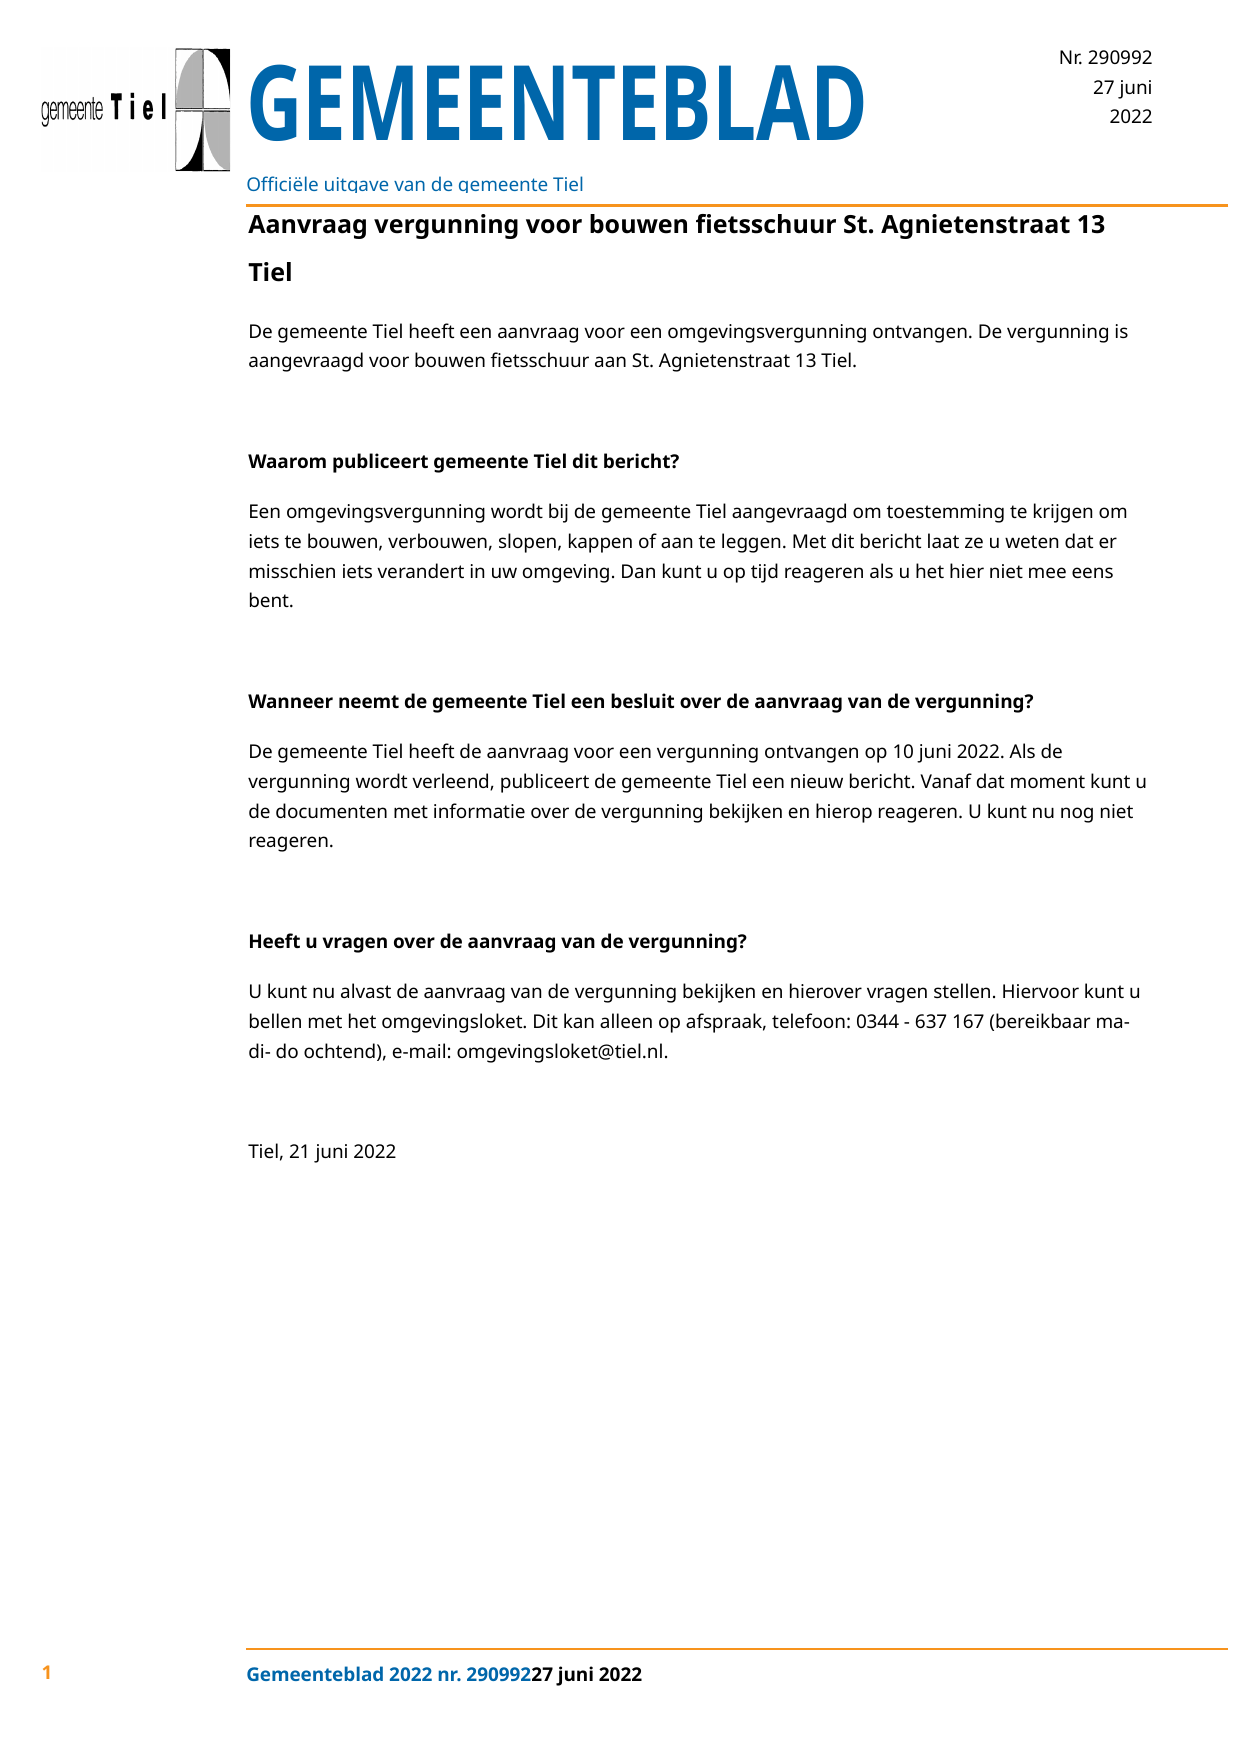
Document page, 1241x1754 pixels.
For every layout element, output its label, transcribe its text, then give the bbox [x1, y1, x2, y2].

text U kunt nu alvast de aanvraag van de vergunning bekijken en hierover vragen stellen. Hiervoor kunt u bellen met het omgevingsloket. Dit kan alleen op afspraak, telefoon: 0344 - 637 167 (bereikbaar ma-di- do ochtend), e-mail: omgevingsloket@tiel.nl. [248, 979, 1152, 1064]
text Heeft u vragen over de aanvraag van de vergunning? [248, 928, 1152, 954]
picture [41, 47, 231, 172]
text Waarom publiceert gemeente Tiel dit bericht? [248, 448, 1152, 474]
text Een omgevingsvergunning wordt bij de gemeente Tiel aangevraagd om toestemming te krijgen om iets te bouwen, verbouwen, slopen, kappen of aan te leggen. Met dit bericht laat ze u weten dat er misschien iets verandert in uw omgeving. Dan kunt u op tijd reageren als u het hier niet mee eens bent. [248, 499, 1152, 613]
text Wanneer neemt de gemeente Tiel een besluit over de aanvraag van de vergunning? [248, 688, 1152, 714]
text Tiel, 21 juni 2022 [248, 1139, 1152, 1164]
text Aanvraag vergunning voor bouwen fietsschuur St. Agnietenstraat 13 Tiel [248, 207, 1152, 288]
text De gemeente Tiel heeft een aanvraag voor een omgevingsvergunning ontvangen. De vergunning is aangevraagd voor bouwen fietsschuur aan St. Agnietenstraat 13 Tiel. [248, 318, 1152, 373]
text De gemeente Tiel heeft de aanvraag voor een vergunning ontvangen op 10 juni 2022. Als de vergunning wordt verleend, publiceert de gemeente Tiel een nieuw bericht. Vanaf dat moment kunt u de documenten met informatie over de vergunning bekijken en hierop reageren. U kunt nu nog niet reageren. [248, 739, 1152, 853]
